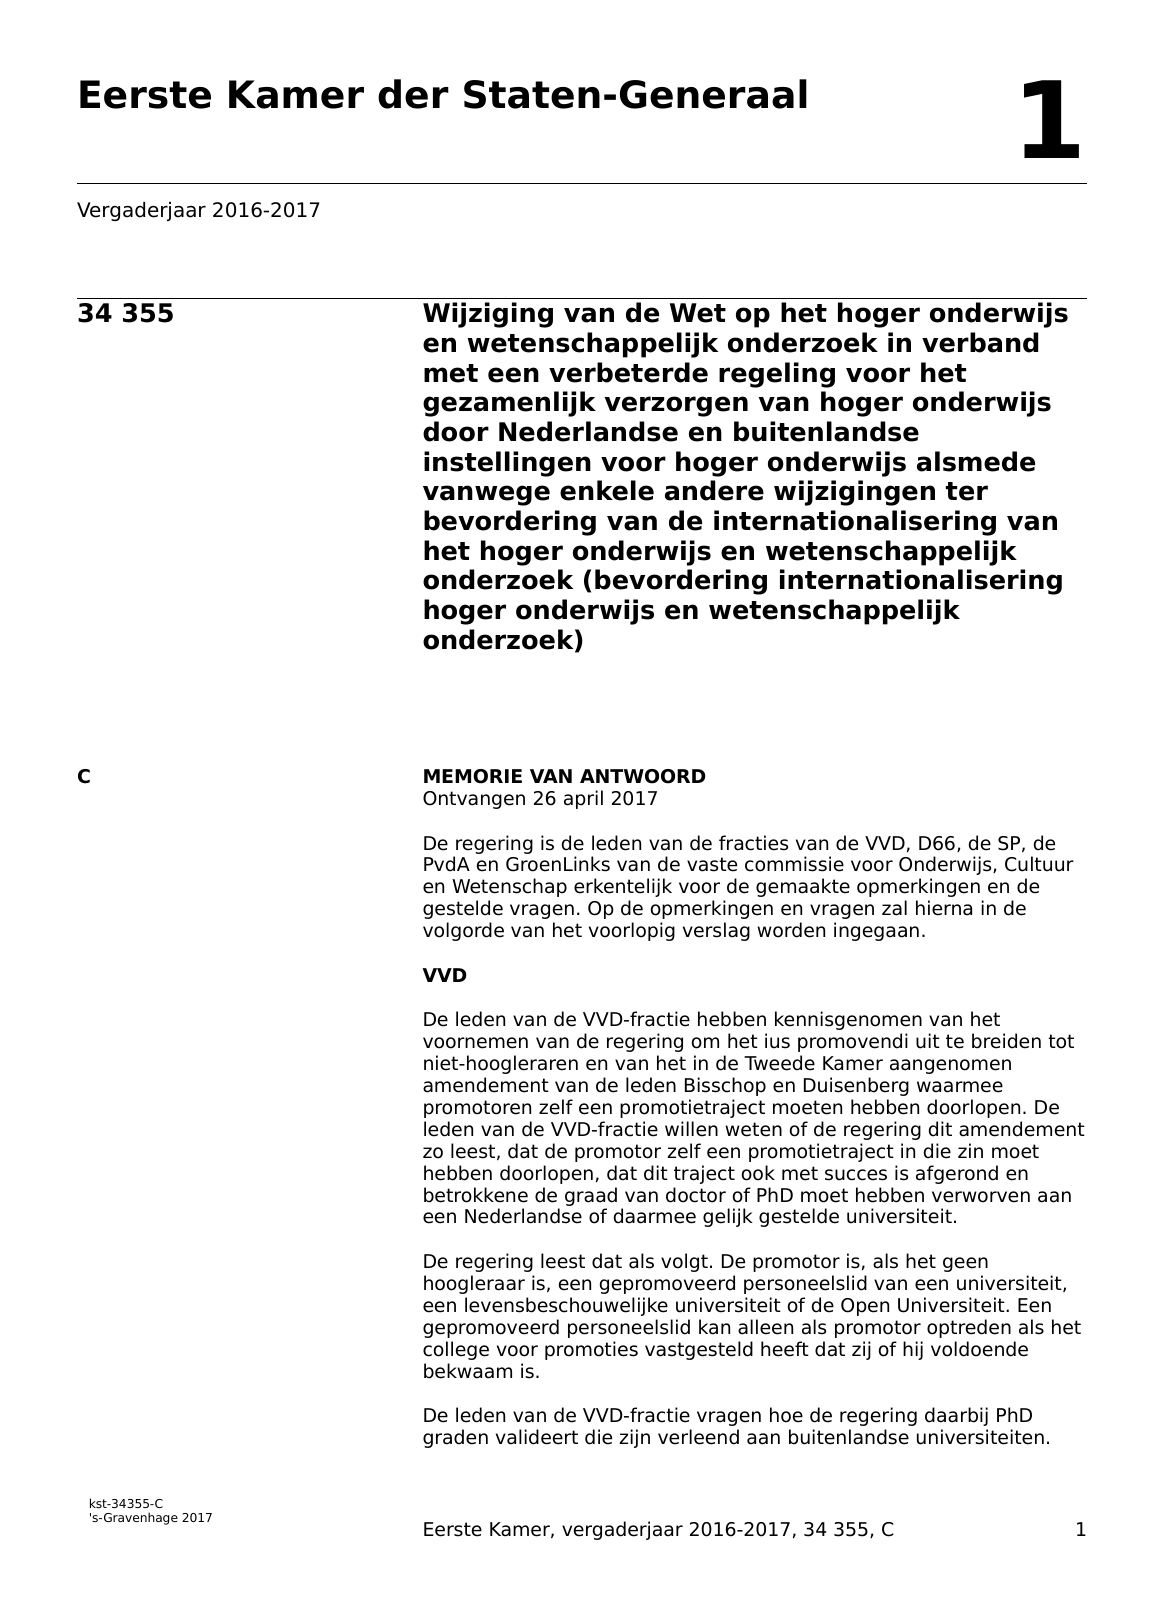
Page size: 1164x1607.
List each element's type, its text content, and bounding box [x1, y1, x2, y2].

text kst-34355-C [88, 1497, 323, 1511]
text De regering leest dat als volgt. De promotor is, als het geen hoogleraar is, een gepromoveerd personeelslid van een universiteit, een levensbeschouwelijke universiteit of de Open Universiteit. Een gepromoveerd personeelslid kan alleen als promotor optreden als het college voor promoties vastgesteld heeft dat zij of hij voldoende bekwaam is. [422, 1251, 1087, 1382]
subtitle VVD [422, 964, 1087, 986]
text De leden van de VVD-fractie vragen hoe de regering daarbij PhD graden valideert die zijn verleend aan buitenlandse universiteiten. [422, 1405, 1087, 1449]
subtitle C MEMORIE VAN ANTWOORD [77, 766, 1087, 788]
subtitle 34 355 Wijziging van de Wet op het hoger onderwijs en wetenschappelijk onderzoek in verband met een verbeterde regeling voor het gezamenlijk verzorgen van hoger onderwijs door Nederlandse en buitenlandse instellingen voor hoger onderwijs alsmede vanwege enkele andere wijzigingen ter bevordering van de internationalisering van het hoger onderwijs en wetenschappelijk onderzoek (bevordering internationalisering hoger onderwijs en wetenschappelijk onderzoek) [77, 299, 1087, 655]
text De leden van de VVD-fractie hebben kennisgenomen van het voornemen van de regering om het ius promovendi uit te breiden tot niet-hoogleraren en van het in de Tweede Kamer aangenomen amendement van de leden Bisschop en Duisenberg waarmee promotoren zelf een promotietraject moeten hebben doorlopen. De leden van de VVD-fractie willen weten of de regering dit amendement zo leest, dat de promotor zelf een promotietraject in die zin moet hebben doorlopen, dat dit traject ook met succes is afgerond en betrokkene de graad van doctor of PhD moet hebben verworven aan een Nederlandse of daarmee gelijk gestelde universiteit. [422, 1009, 1087, 1228]
text 's-Gravenhage 2017 [88, 1511, 323, 1525]
text De regering is de leden van de fracties van de VVD, D66, de SP, de PvdA en GroenLinks van de vaste commissie voor Onderwijs, Cultuur en Wetenschap erkentelijk voor de gemaakte opmerkingen en de gestelde vragen. Op de opmerkingen en vragen zal hierna in de volgorde van het voorlopig verslag worden ingegaan. [422, 832, 1087, 942]
text Ontvangen 26 april 2017 [422, 788, 1087, 810]
table_cell Vergaderjaar 2016-2017 [77, 184, 1087, 298]
table_header Eerste Kamer der Staten-Generaal [77, 59, 886, 183]
table_header 1 [886, 59, 1087, 183]
